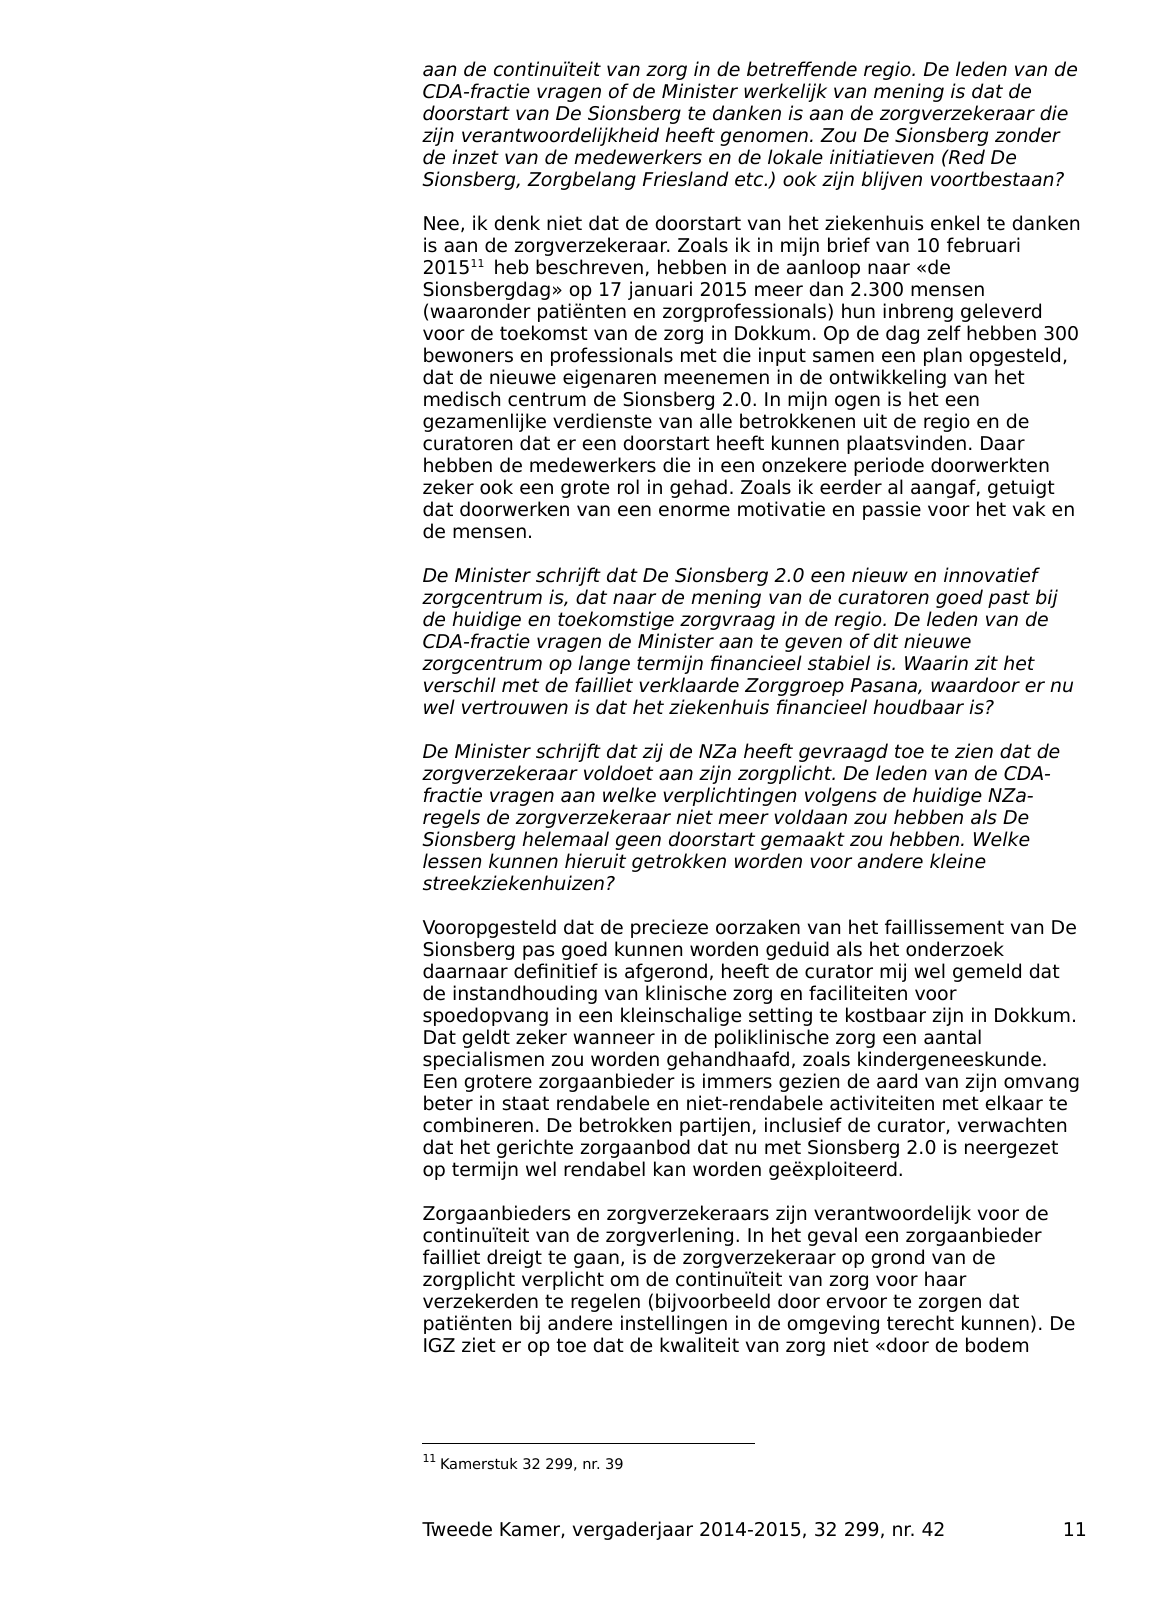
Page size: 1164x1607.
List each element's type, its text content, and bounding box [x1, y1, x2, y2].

text Kamerstuk 32 299, nr. 39 [422, 1452, 1087, 1474]
text Vooropgesteld dat de precieze oorzaken van het faillissement van De Sionsberg pas goed kunnen worden geduid als het onderzoek daarnaar definitief is afgerond, heeft de curator mij wel gemeld dat de instandhouding van klinische zorg en faciliteiten voor spoedopvang in een kleinschalige setting te kostbaar zijn in Dokkum. Dat geldt zeker wanneer in de poliklinische zorg een aantal specialismen zou worden gehandhaafd, zoals kindergeneeskunde. Een grotere zorgaanbieder is immers gezien de aard van zijn omvang beter in staat rendabele en niet-rendabele activiteiten met elkaar te combineren. De betrokken partijen, inclusief de curator, verwachten dat het gerichte zorgaanbod dat nu met Sionsberg 2.0 is neergezet op termijn wel rendabel kan worden geëxploiteerd. [422, 917, 1087, 1181]
text aan de continuïteit van zorg in de betreffende regio. De leden van de CDA-fractie vragen of de Minister werkelijk van mening is dat de doorstart van De Sionsberg te danken is aan de zorgverzekeraar die zijn verantwoordelijkheid heeft genomen. Zou De Sionsberg zonder de inzet van de medewerkers en de lokale initiatieven (Red De Sionsberg, Zorgbelang Friesland etc.) ook zijn blijven voortbestaan? [422, 59, 1087, 191]
text De Minister schrijft dat De Sionsberg 2.0 een nieuw en innovatief zorgcentrum is, dat naar de mening van de curatoren goed past bij de huidige en toekomstige zorgvraag in de regio. De leden van de CDA-fractie vragen de Minister aan te geven of dit nieuwe zorgcentrum op lange termijn financieel stabiel is. Waarin zit het verschil met de failliet verklaarde Zorggroep Pasana, waardoor er nu wel vertrouwen is dat het ziekenhuis financieel houdbaar is? [422, 565, 1087, 719]
text De Minister schrijft dat zij de NZa heeft gevraagd toe te zien dat de zorgverzekeraar voldoet aan zijn zorgplicht. De leden van de CDA-fractie vragen aan welke verplichtingen volgens de huidige NZa-regels de zorgverzekeraar niet meer voldaan zou hebben als De Sionsberg helemaal geen doorstart gemaakt zou hebben. Welke lessen kunnen hieruit getrokken worden voor andere kleine streekziekenhuizen? [422, 741, 1087, 895]
text Zorgaanbieders en zorgverzekeraars zijn verantwoordelijk voor de continuïteit van de zorgverlening. In het geval een zorgaanbieder failliet dreigt te gaan, is de zorgverzekeraar op grond van de zorgplicht verplicht om de continuïteit van zorg voor haar verzekerden te regelen (bijvoorbeeld door ervoor te zorgen dat patiënten bij andere instellingen in de omgeving terecht kunnen). De IGZ ziet er op toe dat de kwaliteit van zorg niet «door de bodem [422, 1203, 1087, 1357]
text Nee, ik denk niet dat de doorstart van het ziekenhuis enkel te danken is aan de zorgverzekeraar. Zoals ik in mijn brief van 10 februari 2015 heb beschreven, hebben in de aanloop naar «de Sionsbergdag» op 17 januari 2015 meer dan 2.300 mensen (waaronder patiënten en zorgprofessionals) hun inbreng geleverd voor de toekomst van de zorg in Dokkum. Op de dag zelf hebben 300 bewoners en professionals met die input samen een plan opgesteld, dat de nieuwe eigenaren meenemen in de ontwikkeling van het medisch centrum de Sionsberg 2.0. In mijn ogen is het een gezamenlijke verdienste van alle betrokkenen uit de regio en de curatoren dat er een doorstart heeft kunnen plaatsvinden. Daar hebben de medewerkers die in een onzekere periode doorwerkten zeker ook een grote rol in gehad. Zoals ik eerder al aangaf, getuigt dat doorwerken van een enorme motivatie en passie voor het vak en de mensen. [422, 213, 1087, 543]
